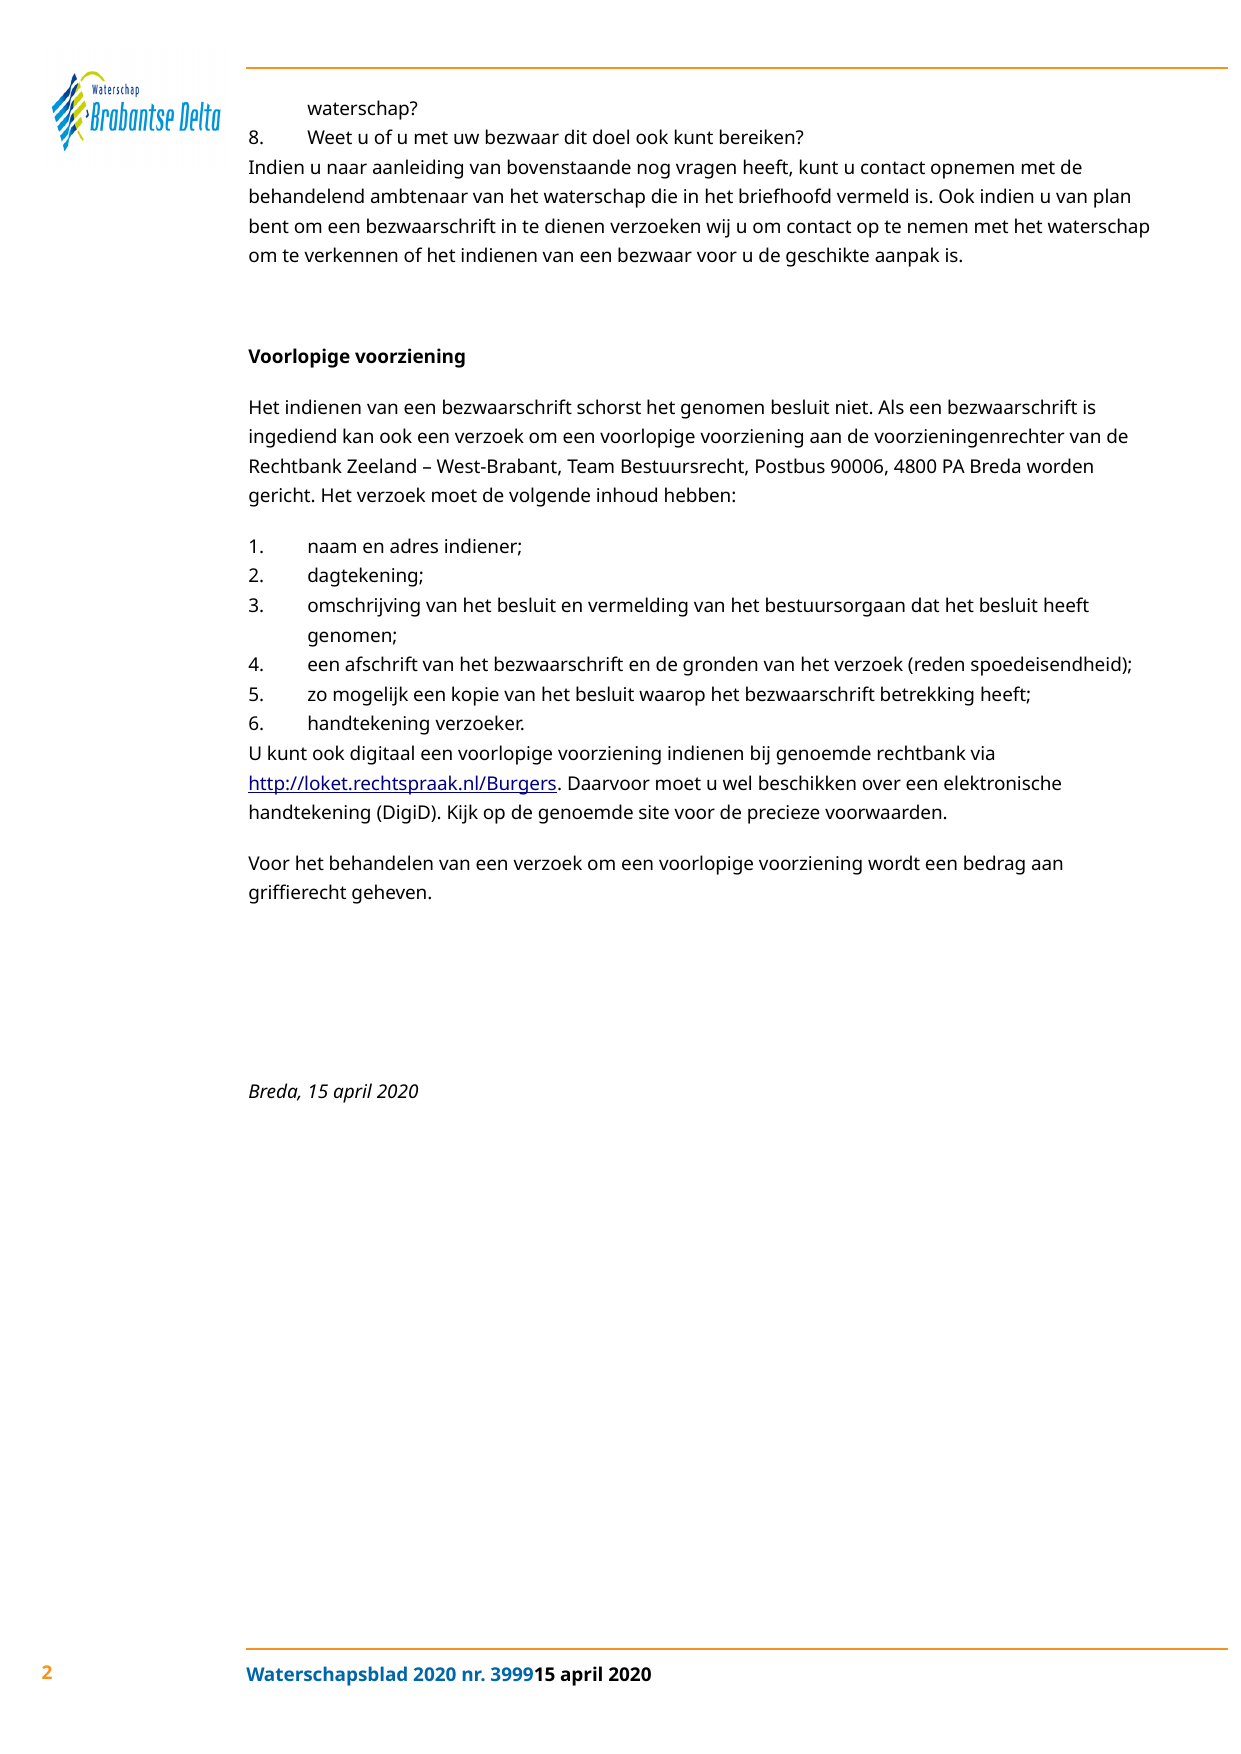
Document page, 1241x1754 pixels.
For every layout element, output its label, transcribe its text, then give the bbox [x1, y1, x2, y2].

list omschrijving van het besluit en vermelding van het bestuursorgaan dat het besluit heeft genomen; [248, 592, 1152, 648]
text Voorlopige voorziening [248, 343, 1152, 369]
text Breda, 15 april 2020 [248, 1078, 1152, 1104]
list zo mogelijk een kopie van het besluit waarop het bezwaarschrift betrekking heeft; [248, 681, 1152, 707]
list een afschrift van het bezwaarschrift en de gronden van het verzoek (reden spoedeisendheid); [248, 651, 1152, 677]
list naam en adres indiener; [248, 533, 1152, 559]
list handtekening verzoeker. [248, 711, 1152, 736]
list Weet u of u met uw bezwaar dit doel ook kunt bereiken? [248, 124, 1152, 150]
text Indien u naar aanleiding van bovenstaande nog vragen heeft, kunt u contact opnemen met de behandelend ambtenaar van het waterschap die in het briefhoofd vermeld is. Ook indien u van plan bent om een bezwaarschrift in te dienen verzoeken wij u om contact op te nemen met het waterschap om te verkennen of het indienen van een bezwaar voor u de geschikte aanpak is. [248, 154, 1152, 268]
text U kunt ook digitaal een voorlopige voorziening indienen bij genoemde rechtbank via http://loket.rechtspraak.nl/Burgers. Daarvoor moet u wel beschikken over een elektronische handtekening (DigiD). Kijk op de genoemde site voor de precieze voorwaarden. [248, 740, 1152, 825]
text Voor het behandelen van een verzoek om een voorlopige voorziening wordt een bedrag aan griffierecht geheven. [248, 850, 1152, 905]
list waterschap? [248, 95, 1152, 121]
picture [41, 47, 231, 172]
text Het indienen van een bezwaarschrift schorst het genomen besluit niet. Als een bezwaarschrift is ingediend kan ook een verzoek om een voorlopige voorziening aan de voorzieningenrechter van de Rechtbank Zeeland – West-Brabant, Team Bestuursrecht, Postbus 90006, 4800 PA Breda worden gericht. Het verzoek moet de volgende inhoud hebben: [248, 394, 1152, 508]
list dagtekening; [248, 563, 1152, 588]
